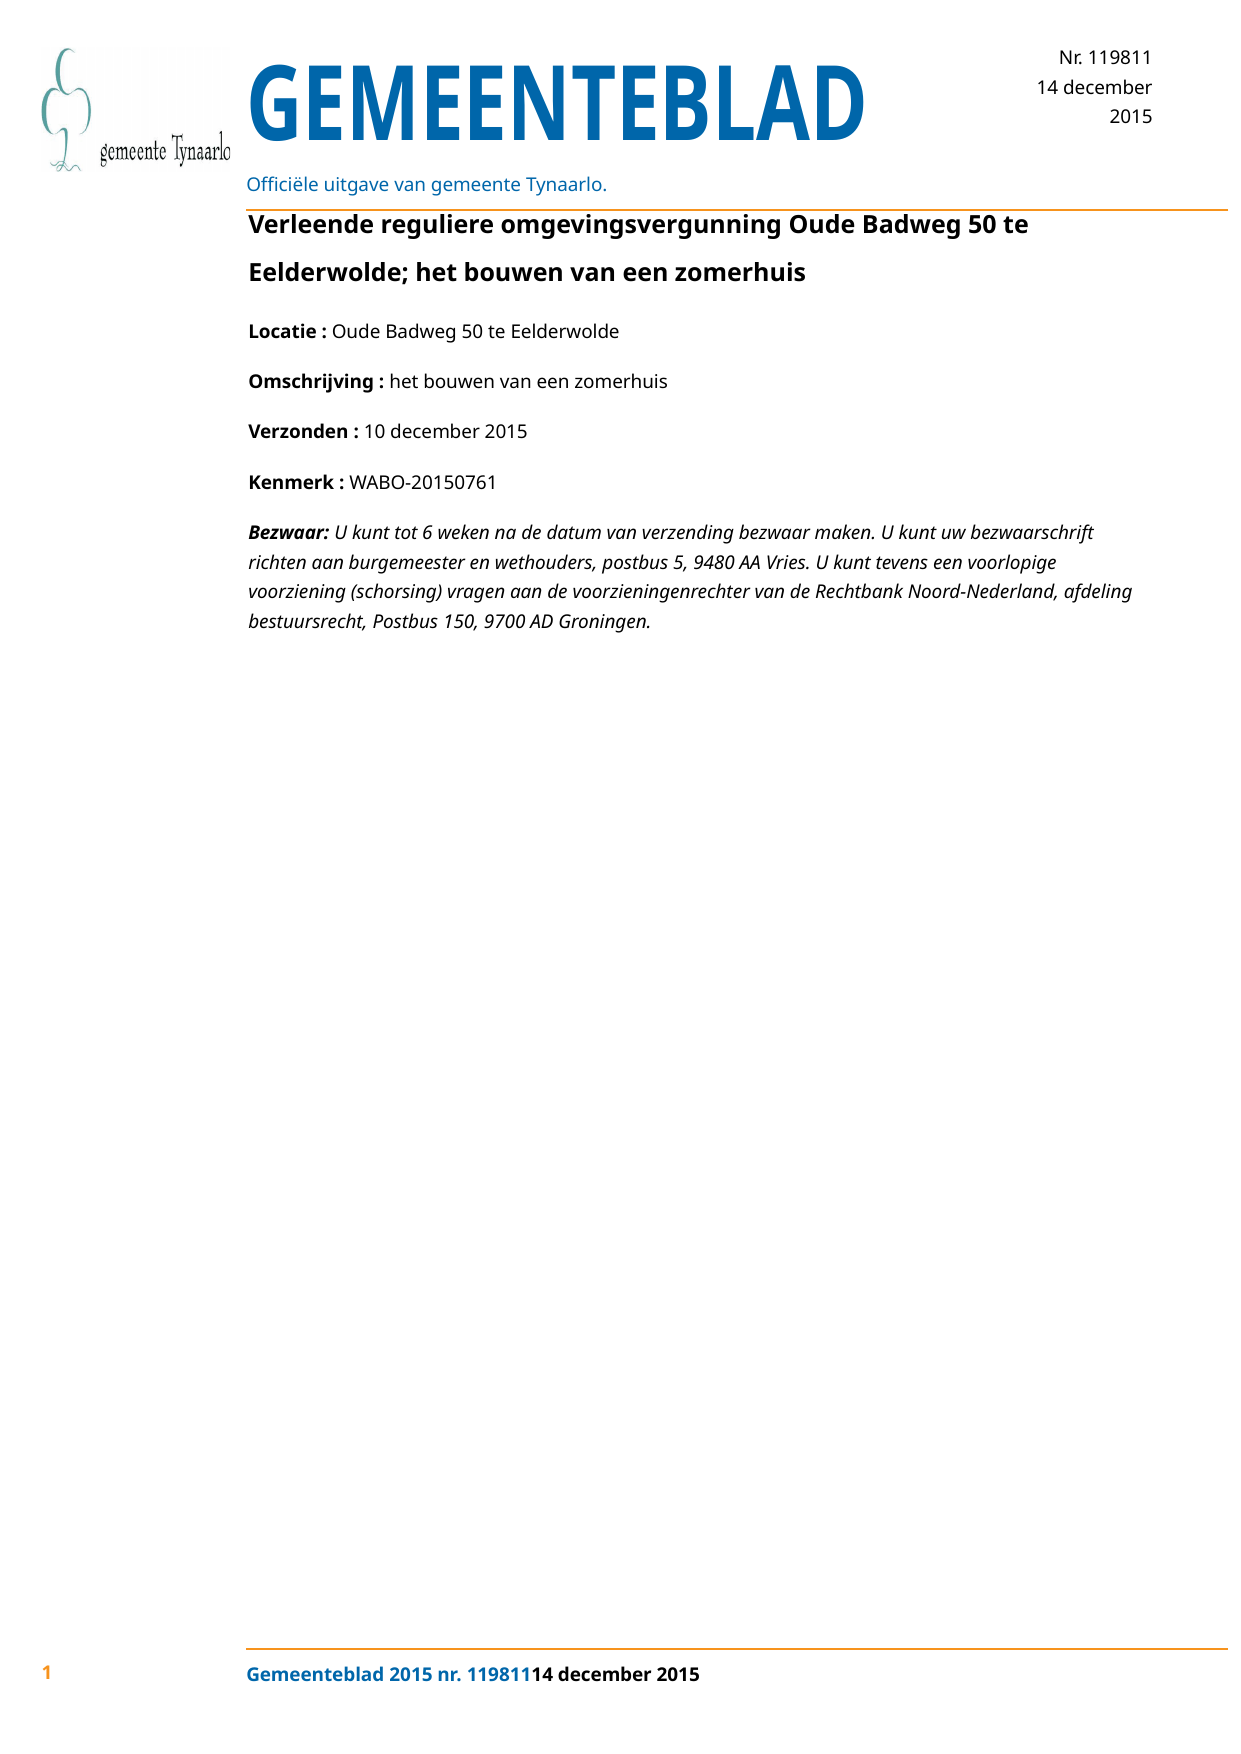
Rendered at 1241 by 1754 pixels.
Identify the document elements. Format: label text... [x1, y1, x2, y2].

picture [41, 47, 231, 172]
text Omschrijving : het bouwen van een zomerhuis [248, 368, 1152, 394]
text Kenmerk : WABO-20150761 [248, 469, 1152, 495]
text Locatie : Oude Badweg 50 te Eelderwolde [248, 318, 1152, 344]
text Verleende reguliere omgevingsvergunning Oude Badweg 50 te Eelderwolde; het bouwen van een zomerhuis [248, 211, 1152, 288]
text Verzonden : 10 december 2015 [248, 419, 1152, 444]
text Bezwaar: U kunt tot 6 weken na de datum van verzending bezwaar maken. U kunt uw bezwaarschrift richten aan burgemeester en wethouders, postbus 5, 9480 AA Vries. U kunt tevens een voorlopige voorziening (schorsing) vragen aan de voorzieningenrechter van de Rechtbank Noord-Nederland, afdeling bestuursrecht, Postbus 150, 9700 AD Groningen. [248, 519, 1152, 634]
